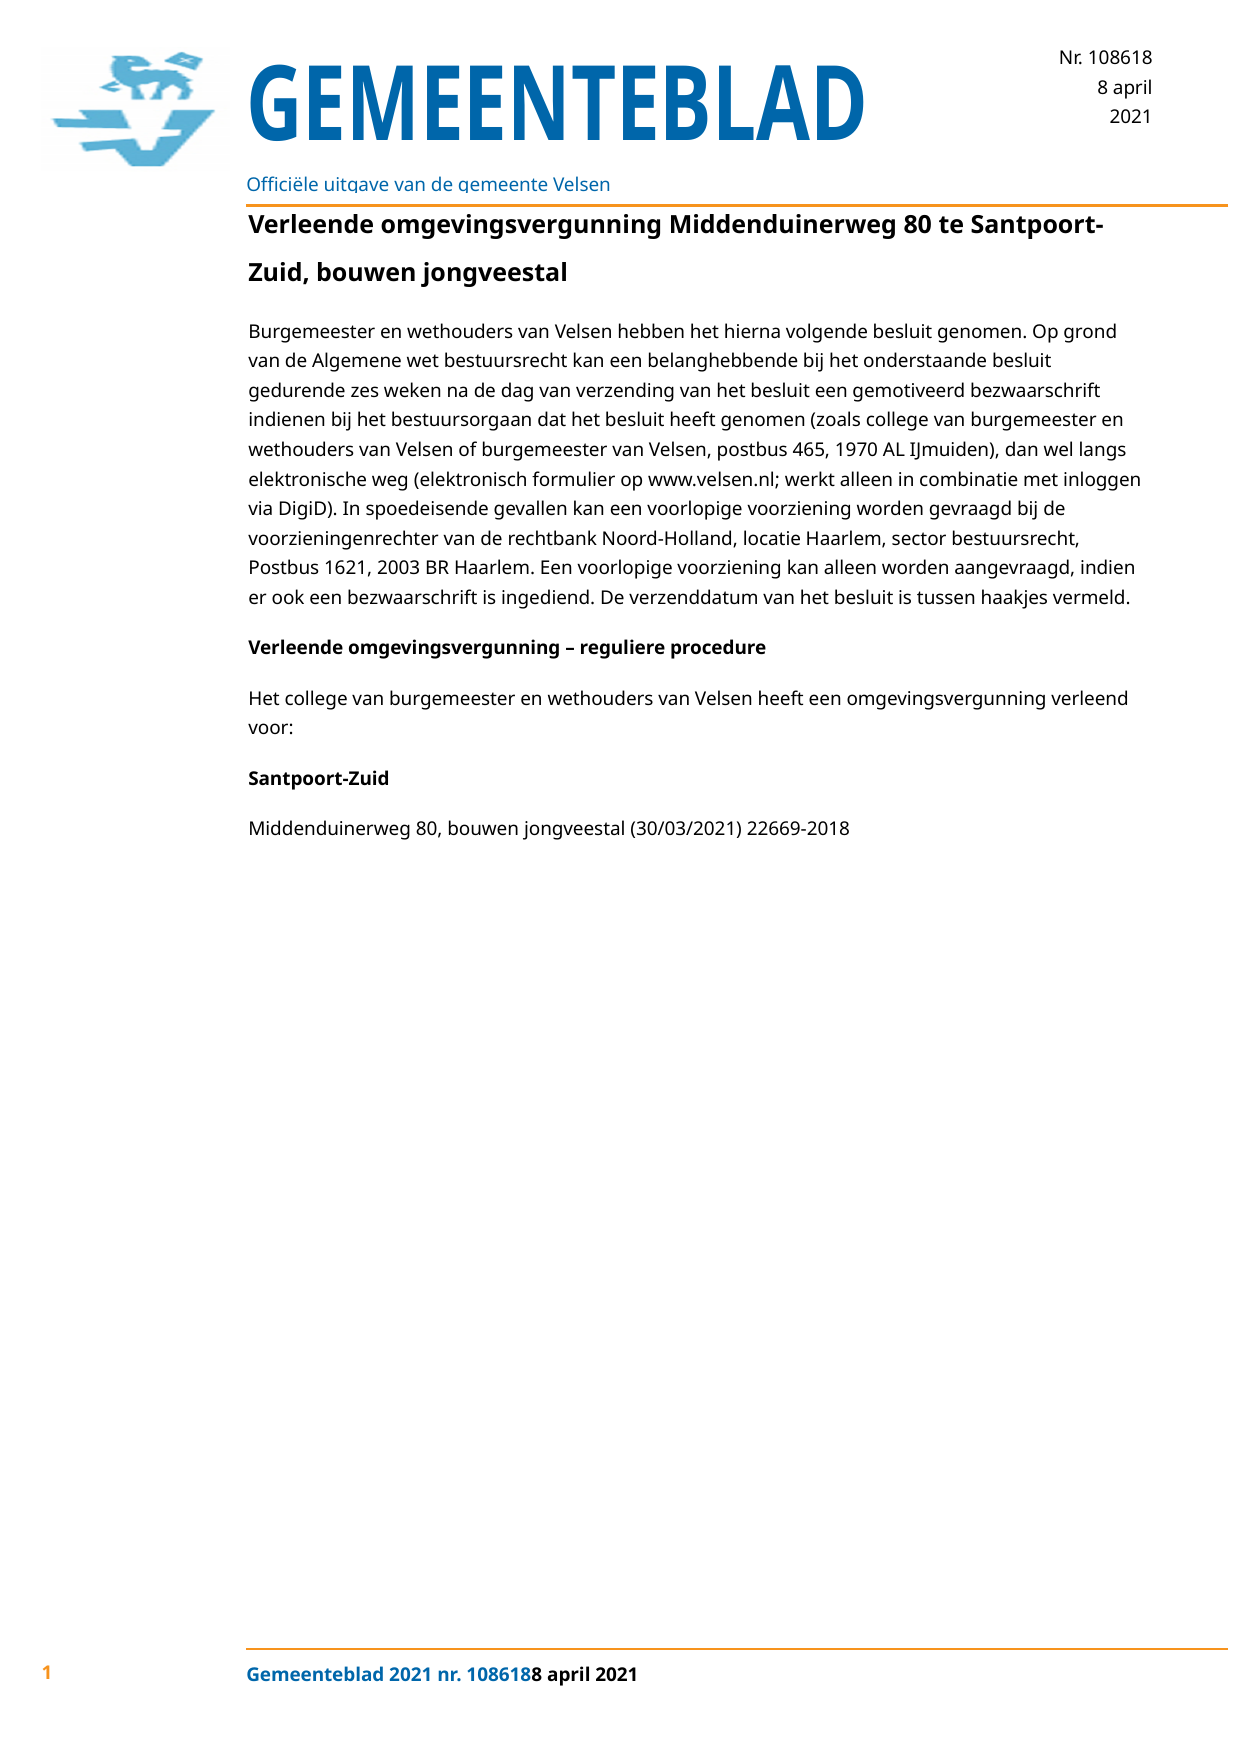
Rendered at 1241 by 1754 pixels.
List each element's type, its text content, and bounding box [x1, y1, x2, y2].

text Burgemeester en wethouders van Velsen hebben het hierna volgende besluit genomen. Op grond van de Algemene wet bestuursrecht kan een belanghebbende bij het onderstaande besluit gedurende zes weken na de dag van verzending van het besluit een gemotiveerd bezwaarschrift indienen bij het bestuursorgaan dat het besluit heeft genomen (zoals college van burgemeester en wethouders van Velsen of burgemeester van Velsen, postbus 465, 1970 AL IJmuiden), dan wel langs elektronische weg (elektronisch formulier op www.velsen.nl; werkt alleen in combinatie met inloggen via DigiD). In spoedeisende gevallen kan een voorlopige voorziening worden gevraagd bij de voorzieningenrechter van de rechtbank Noord-Holland, locatie Haarlem, sector bestuursrecht, Postbus 1621, 2003 BR Haarlem. Een voorlopige voorziening kan alleen worden aangevraagd, indien er ook een bezwaarschrift is ingediend. De verzenddatum van het besluit is tussen haakjes vermeld. [248, 318, 1152, 610]
text Santpoort-Zuid [248, 765, 1152, 791]
text Het college van burgemeester en wethouders van Velsen heeft een omgevingsvergunning verleend voor: [248, 685, 1152, 740]
text Verleende omgevingsvergunning – reguliere procedure [248, 634, 1152, 660]
picture [41, 47, 231, 172]
text Middenduinerweg 80, bouwen jongveestal (30/03/2021) 22669-2018 [248, 815, 1152, 841]
text Verleende omgevingsvergunning Middenduinerweg 80 te Santpoort-Zuid, bouwen jongveestal [248, 207, 1152, 288]
